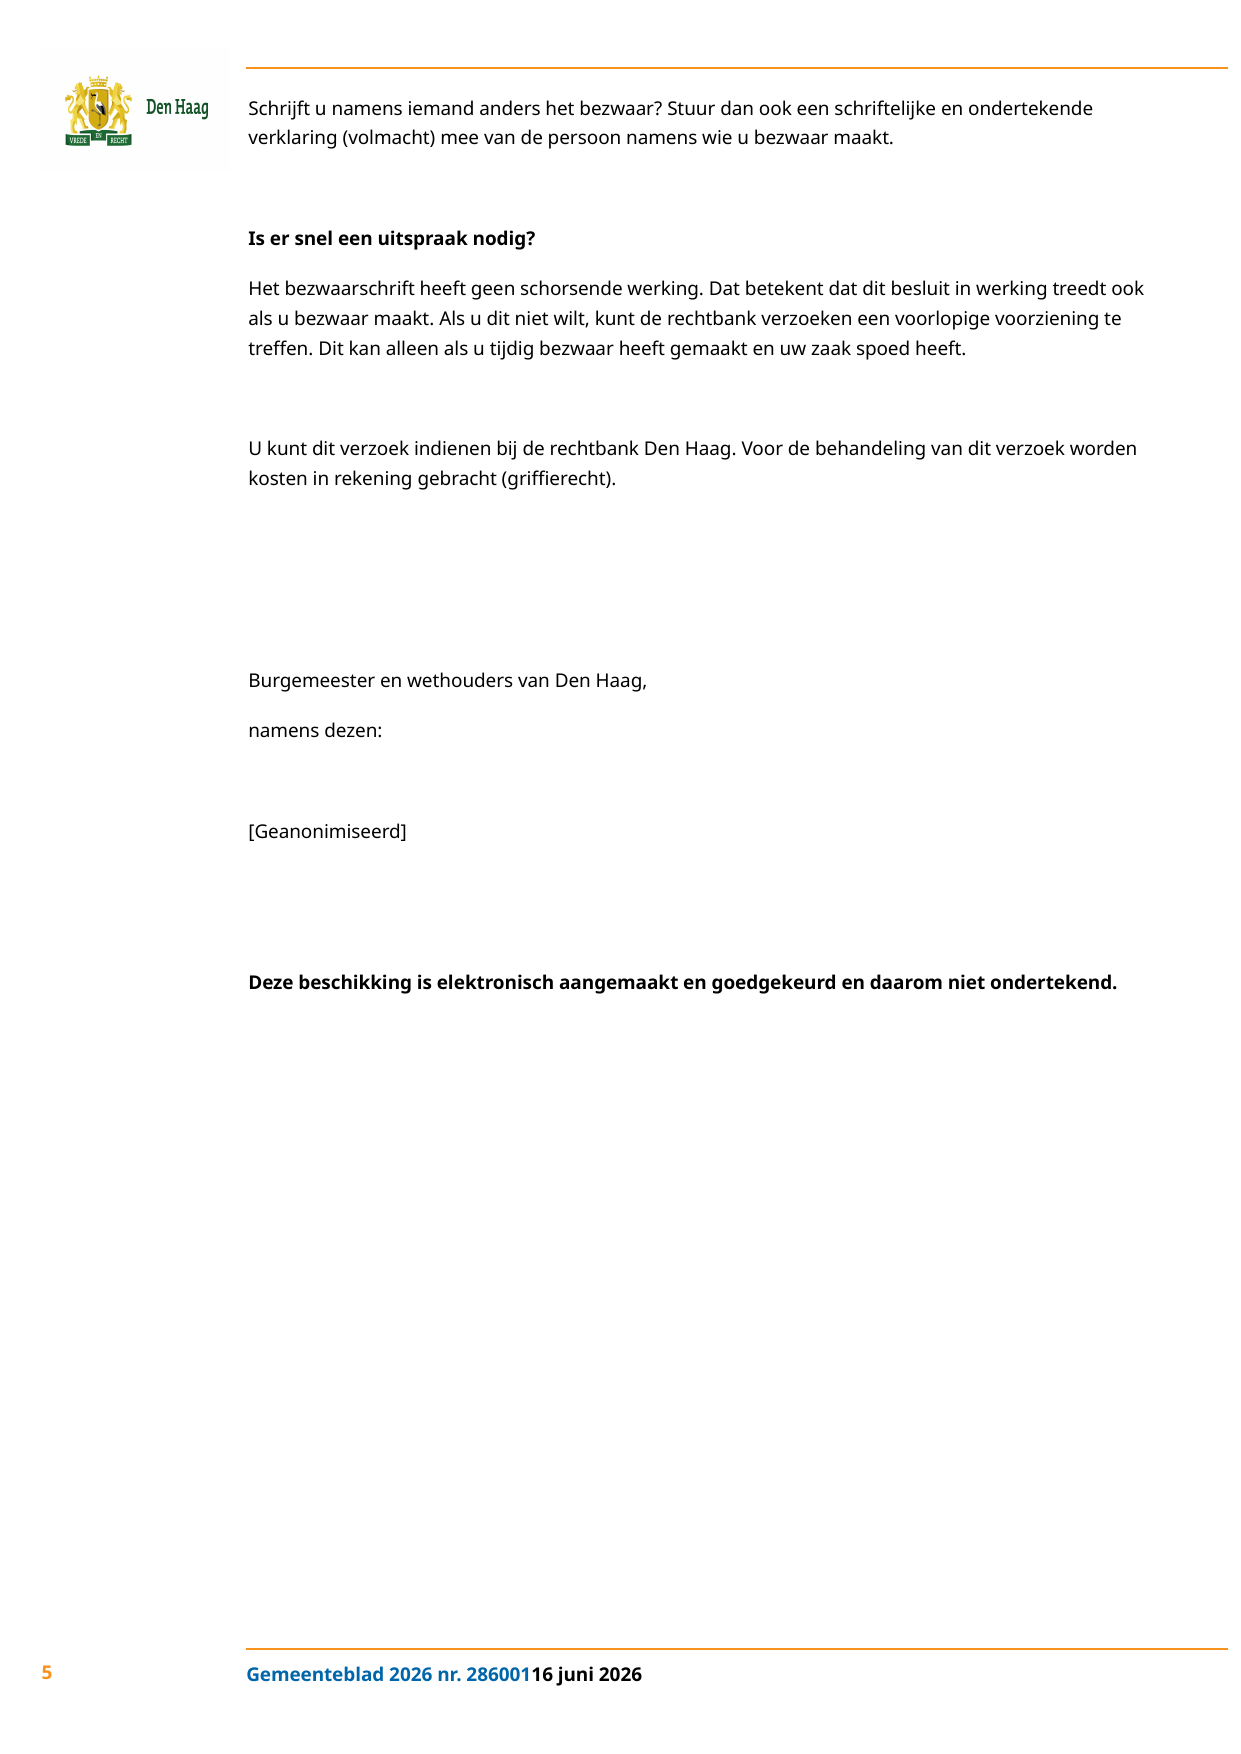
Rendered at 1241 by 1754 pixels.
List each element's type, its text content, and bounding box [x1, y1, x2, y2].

text Schrijft u namens iemand anders het bezwaar? Stuur dan ook een schriftelijke en ondertekende verklaring (volmacht) mee van de persoon namens wie u bezwaar maakt. [248, 95, 1152, 150]
text Burgemeester en wethouders van Den Haag, [248, 667, 1152, 693]
text Deze beschikking is elektronisch aangemaakt en goedgekeurd en daarom niet ondertekend. [248, 969, 1152, 995]
text [Geanonimiseerd] [248, 818, 1152, 844]
text Is er snel een uitspraak nodig? [248, 225, 1152, 251]
text namens dezen: [248, 717, 1152, 743]
text U kunt dit verzoek indienen bij de rechtbank Den Haag. Voor de behandeling van dit verzoek worden kosten in rekening gebracht (griffierecht). [248, 436, 1152, 491]
text Het bezwaarschrift heeft geen schorsende werking. Dat betekent dat dit besluit in werking treedt ook als u bezwaar maakt. Als u dit niet wilt, kunt de rechtbank verzoeken een voorlopige voorziening te treffen. Dit kan alleen als u tijdig bezwaar heeft gemaakt en uw zaak spoed heeft. [248, 276, 1152, 361]
picture [41, 47, 231, 172]
